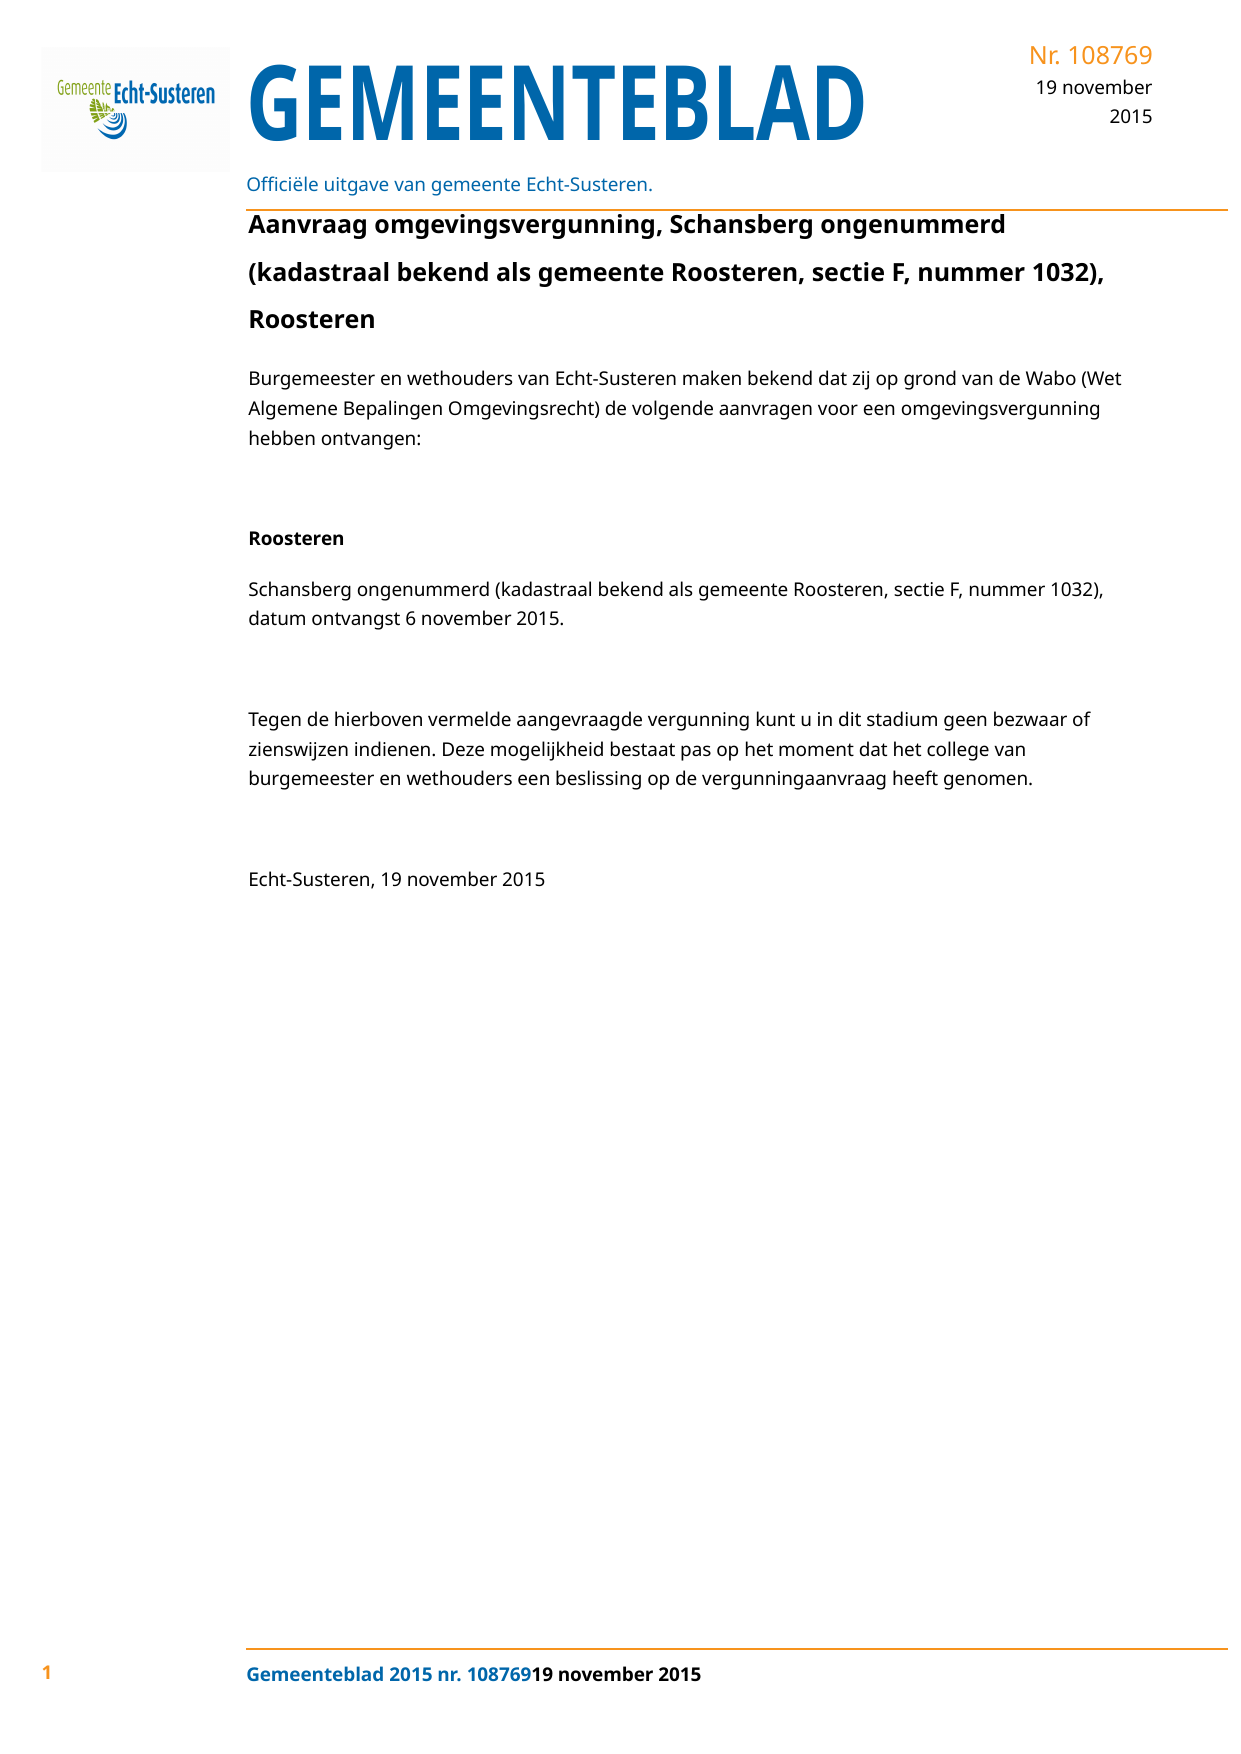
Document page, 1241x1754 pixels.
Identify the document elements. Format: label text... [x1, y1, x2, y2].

text Burgemeester en wethouders van Echt-Susteren maken bekend dat zij op grond van de Wabo (Wet Algemene Bepalingen Omgevingsrecht) de volgende aanvragen voor een omgevingsvergunning hebben ontvangen: [248, 366, 1152, 450]
text Aanvraag omgevingsvergunning, Schansberg ongenummerd (kadastraal bekend als gemeente Roosteren, sectie F, nummer 1032), Roosteren [248, 211, 1152, 336]
text Schansberg ongenummerd (kadastraal bekend als gemeente Roosteren, sectie F, nummer 1032), datum ontvangst 6 november 2015. [248, 576, 1152, 631]
text Roosteren [248, 526, 1152, 551]
text Echt-Susteren, 19 november 2015 [248, 866, 1152, 892]
text Tegen de hierboven vermelde aangevraagde vergunning kunt u in dit stadium geen bezwaar of zienswijzen indienen. Deze mogelijkheid bestaat pas op het moment dat het college van burgemeester en wethouders een beslissing op de vergunningaanvraag heeft genomen. [248, 706, 1152, 791]
picture [41, 47, 231, 172]
